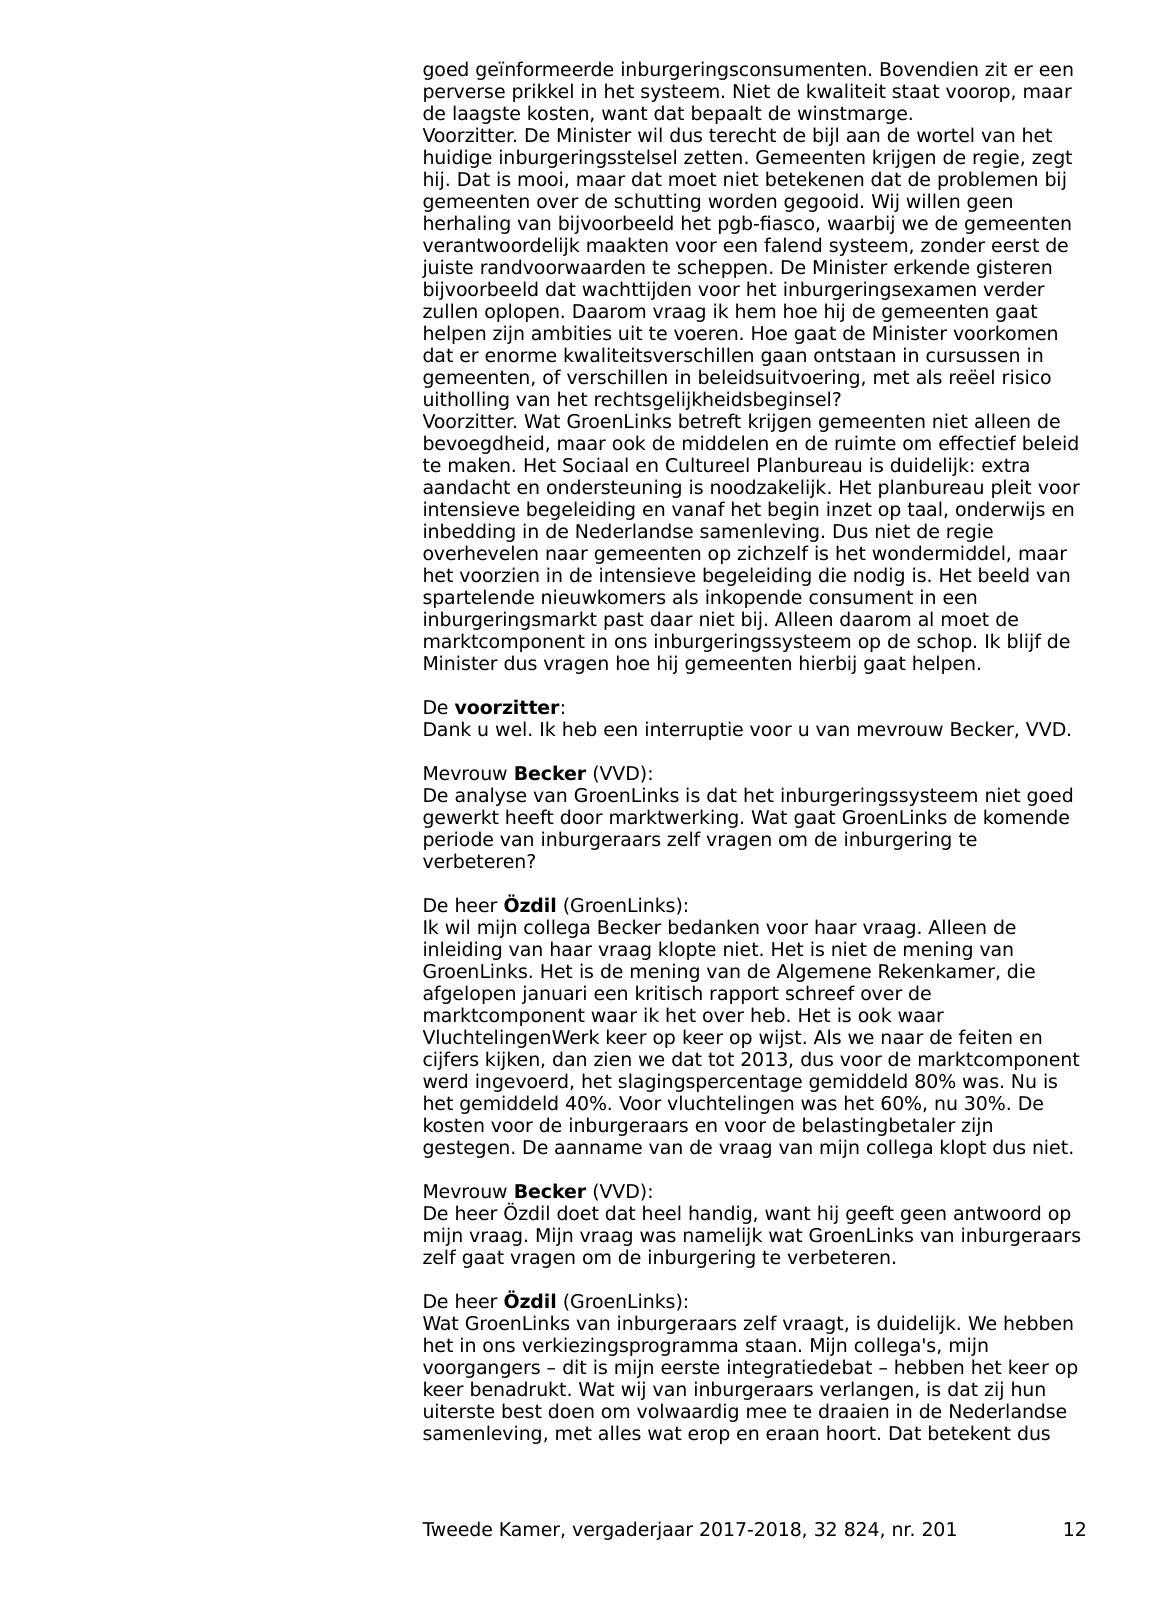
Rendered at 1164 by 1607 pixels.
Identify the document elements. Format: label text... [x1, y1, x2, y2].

text De voorzitter: [422, 697, 1087, 719]
text Voorzitter. Wat GroenLinks betreft krijgen gemeenten niet alleen de bevoegdheid, maar ook de middelen en de ruimte om effectief beleid te maken. Het Sociaal en Cultureel Planbureau is duidelijk: extra aandacht en ondersteuning is noodzakelijk. Het planbureau pleit voor intensieve begeleiding en vanaf het begin inzet op taal, onderwijs en inbedding in de Nederlandse samenleving. Dus niet de regie overhevelen naar gemeenten op zichzelf is het wondermiddel, maar het voorzien in de intensieve begeleiding die nodig is. Het beeld van spartelende nieuwkomers als inkopende consument in een inburgeringsmarkt past daar niet bij. Alleen daarom al moet de marktcomponent in ons inburgeringssysteem op de schop. Ik blijf de Minister dus vragen hoe hij gemeenten hierbij gaat helpen. [422, 411, 1087, 674]
text De heer Özdil doet dat heel handig, want hij geeft geen antwoord op mijn vraag. Mijn vraag was namelijk wat GroenLinks van inburgeraars zelf gaat vragen om de inburgering te verbeteren. [422, 1203, 1087, 1269]
text De heer Özdil (GroenLinks): [422, 1291, 1087, 1313]
text goed geïnformeerde inburgeringsconsumenten. Bovendien zit er een perverse prikkel in het systeem. Niet de kwaliteit staat voorop, maar de laagste kosten, want dat bepaalt de winstmarge. [422, 59, 1087, 125]
text Mevrouw Becker (VVD): [422, 1181, 1087, 1203]
text Ik wil mijn collega Becker bedanken voor haar vraag. Alleen de inleiding van haar vraag klopte niet. Het is niet de mening van GroenLinks. Het is de mening van de Algemene Rekenkamer, die afgelopen januari een kritisch rapport schreef over de marktcomponent waar ik het over heb. Het is ook waar VluchtelingenWerk keer op keer op wijst. Als we naar de feiten en cijfers kijken, dan zien we dat tot 2013, dus voor de marktcomponent werd ingevoerd, het slagingspercentage gemiddeld 80% was. Nu is het gemiddeld 40%. Voor vluchtelingen was het 60%, nu 30%. De kosten voor de inburgeraars en voor de belastingbetaler zijn gestegen. De aanname van de vraag van mijn collega klopt dus niet. [422, 917, 1087, 1159]
text Dank u wel. Ik heb een interruptie voor u van mevrouw Becker, VVD. [422, 719, 1087, 741]
text De analyse van GroenLinks is dat het inburgeringssysteem niet goed gewerkt heeft door marktwerking. Wat gaat GroenLinks de komende periode van inburgeraars zelf vragen om de inburgering te verbeteren? [422, 785, 1087, 873]
text Wat GroenLinks van inburgeraars zelf vraagt, is duidelijk. We hebben het in ons verkiezingsprogramma staan. Mijn collega's, mijn voorgangers – dit is mijn eerste integratiedebat – hebben het keer op keer benadrukt. Wat wij van inburgeraars verlangen, is dat zij hun uiterste best doen om volwaardig mee te draaien in de Nederlandse samenleving, met alles wat erop en eraan hoort. Dat betekent dus [422, 1313, 1087, 1445]
text De heer Özdil (GroenLinks): [422, 895, 1087, 917]
text Voorzitter. De Minister wil dus terecht de bijl aan de wortel van het huidige inburgeringsstelsel zetten. Gemeenten krijgen de regie, zegt hij. Dat is mooi, maar dat moet niet betekenen dat de problemen bij gemeenten over de schutting worden gegooid. Wij willen geen herhaling van bijvoorbeeld het pgb-fiasco, waarbij we de gemeenten verantwoordelijk maakten voor een falend systeem, zonder eerst de juiste randvoorwaarden te scheppen. De Minister erkende gisteren bijvoorbeeld dat wachttijden voor het inburgeringsexamen verder zullen oplopen. Daarom vraag ik hem hoe hij de gemeenten gaat helpen zijn ambities uit te voeren. Hoe gaat de Minister voorkomen dat er enorme kwaliteitsverschillen gaan ontstaan in cursussen in gemeenten, of verschillen in beleidsuitvoering, met als reëel risico uitholling van het rechtsgelijkheidsbeginsel? [422, 125, 1087, 411]
text Mevrouw Becker (VVD): [422, 763, 1087, 785]
